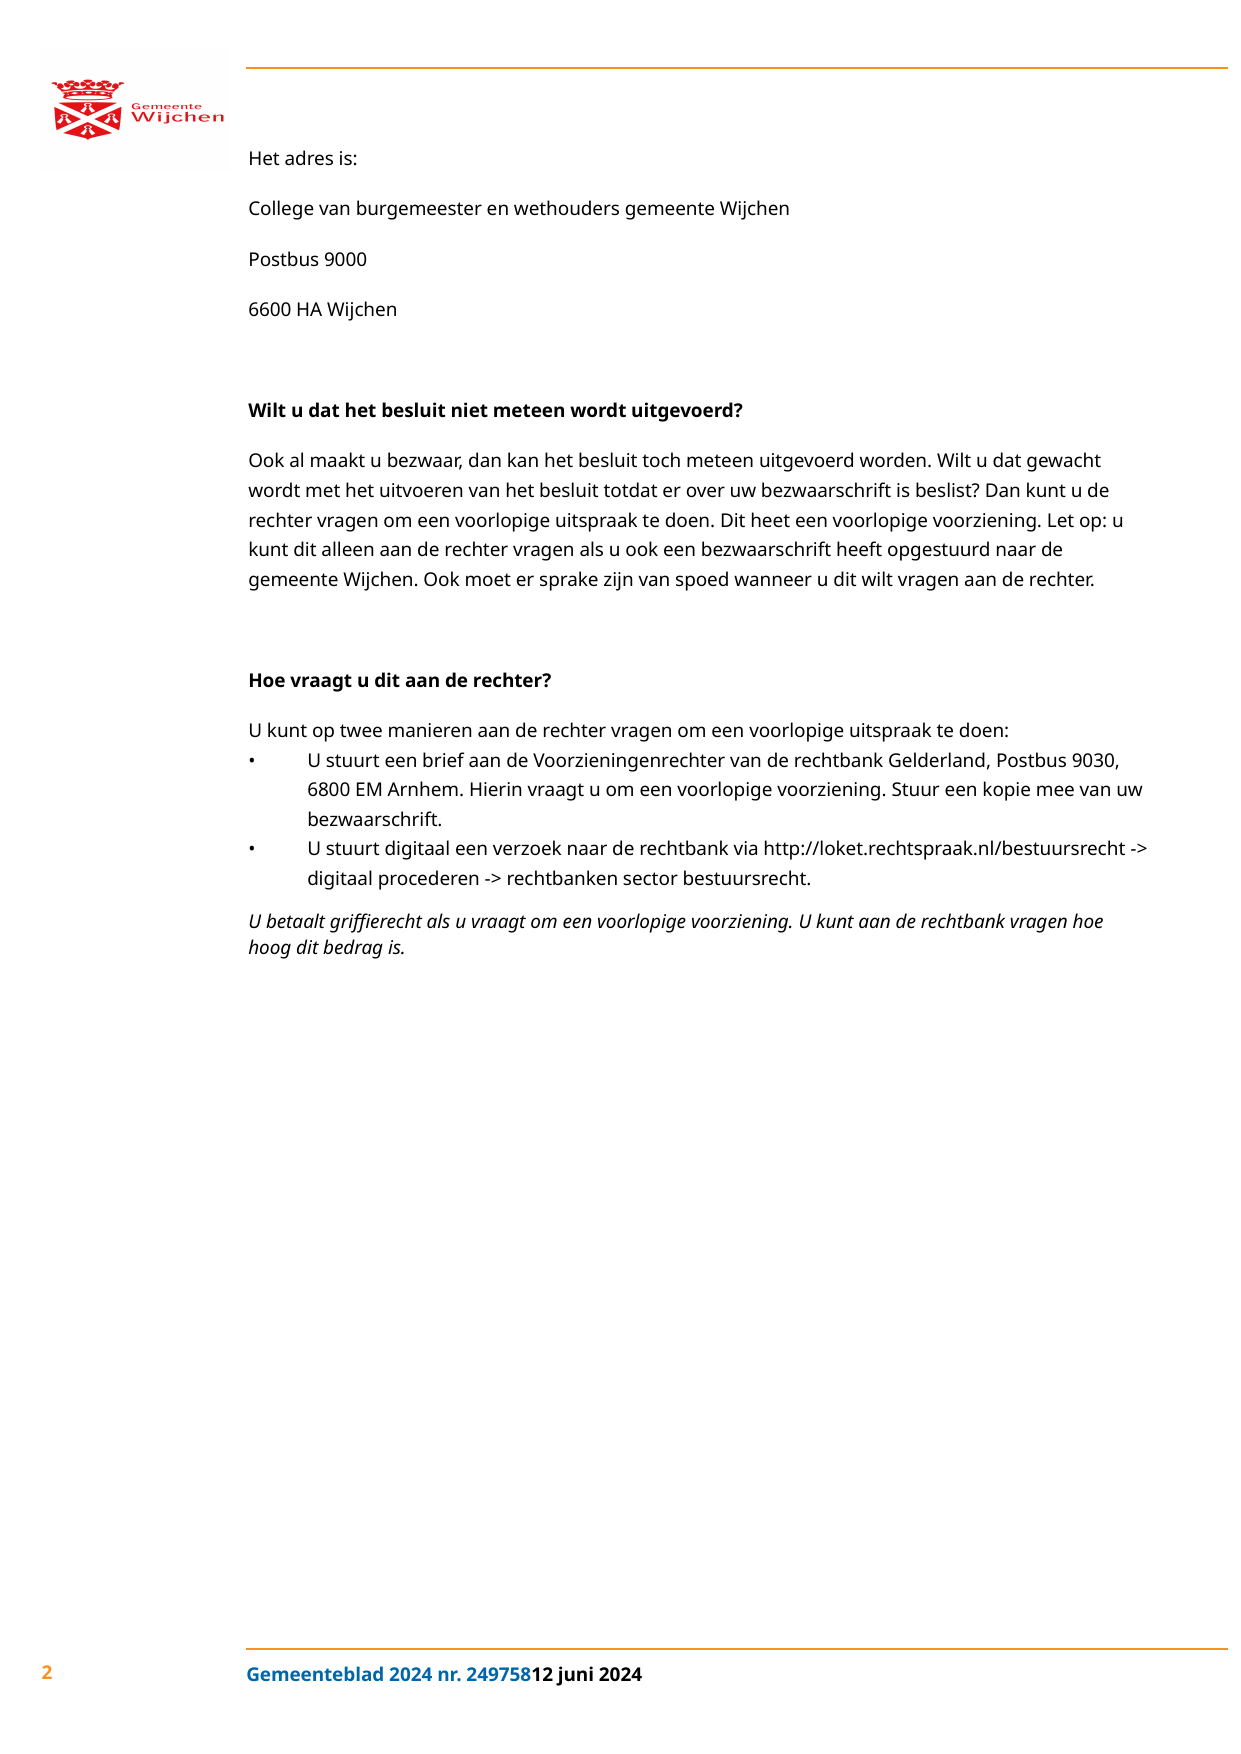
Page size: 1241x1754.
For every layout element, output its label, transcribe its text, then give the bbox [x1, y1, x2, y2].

text Ook al maakt u bezwaar, dan kan het besluit toch meteen uitgevoerd worden. Wilt u dat gewacht wordt met het uitvoeren van het besluit totdat er over uw bezwaarschrift is beslist? Dan kunt u de rechter vragen om een voorlopige uitspraak te doen. Dit heet een voorlopige voorziening. Let op: u kunt dit alleen aan de rechter vragen als u ook een bezwaarschrift heeft opgestuurd naar de gemeente Wijchen. Ook moet er sprake zijn van spoed wanneer u dit wilt vragen aan de rechter. [248, 448, 1152, 592]
text Hoe vraagt u dit aan de rechter? [248, 667, 1152, 693]
text 6600 HA Wijchen [248, 296, 1152, 322]
list U stuurt digitaal een verzoek naar de rechtbank via http://loket.rechtspraak.nl/bestuursrecht -> digitaal procederen -> rechtbanken sector bestuursrecht. [248, 836, 1152, 891]
text U kunt op twee manieren aan de rechter vragen om een voorlopige uitspraak te doen: [248, 717, 1152, 743]
text College van burgemeester en wethouders gemeente Wijchen [248, 196, 1152, 221]
picture [41, 47, 231, 172]
text Postbus 9000 [248, 246, 1152, 272]
text Het adres is: [248, 145, 1152, 171]
text U betaalt griffierecht als u vraagt om een voorlopige voorziening. U kunt aan de rechtbank vragen hoe hoog dit bedrag is. [248, 908, 1152, 960]
list U stuurt een brief aan de Voorzieningenrechter van de rechtbank Gelderland, Postbus 9030, 6800 EM Arnhem. Hierin vraagt u om een voorlopige voorziening. Stuur een kopie mee van uw bezwaarschrift. [248, 747, 1152, 832]
text Wilt u dat het besluit niet meteen wordt uitgevoerd? [248, 397, 1152, 423]
